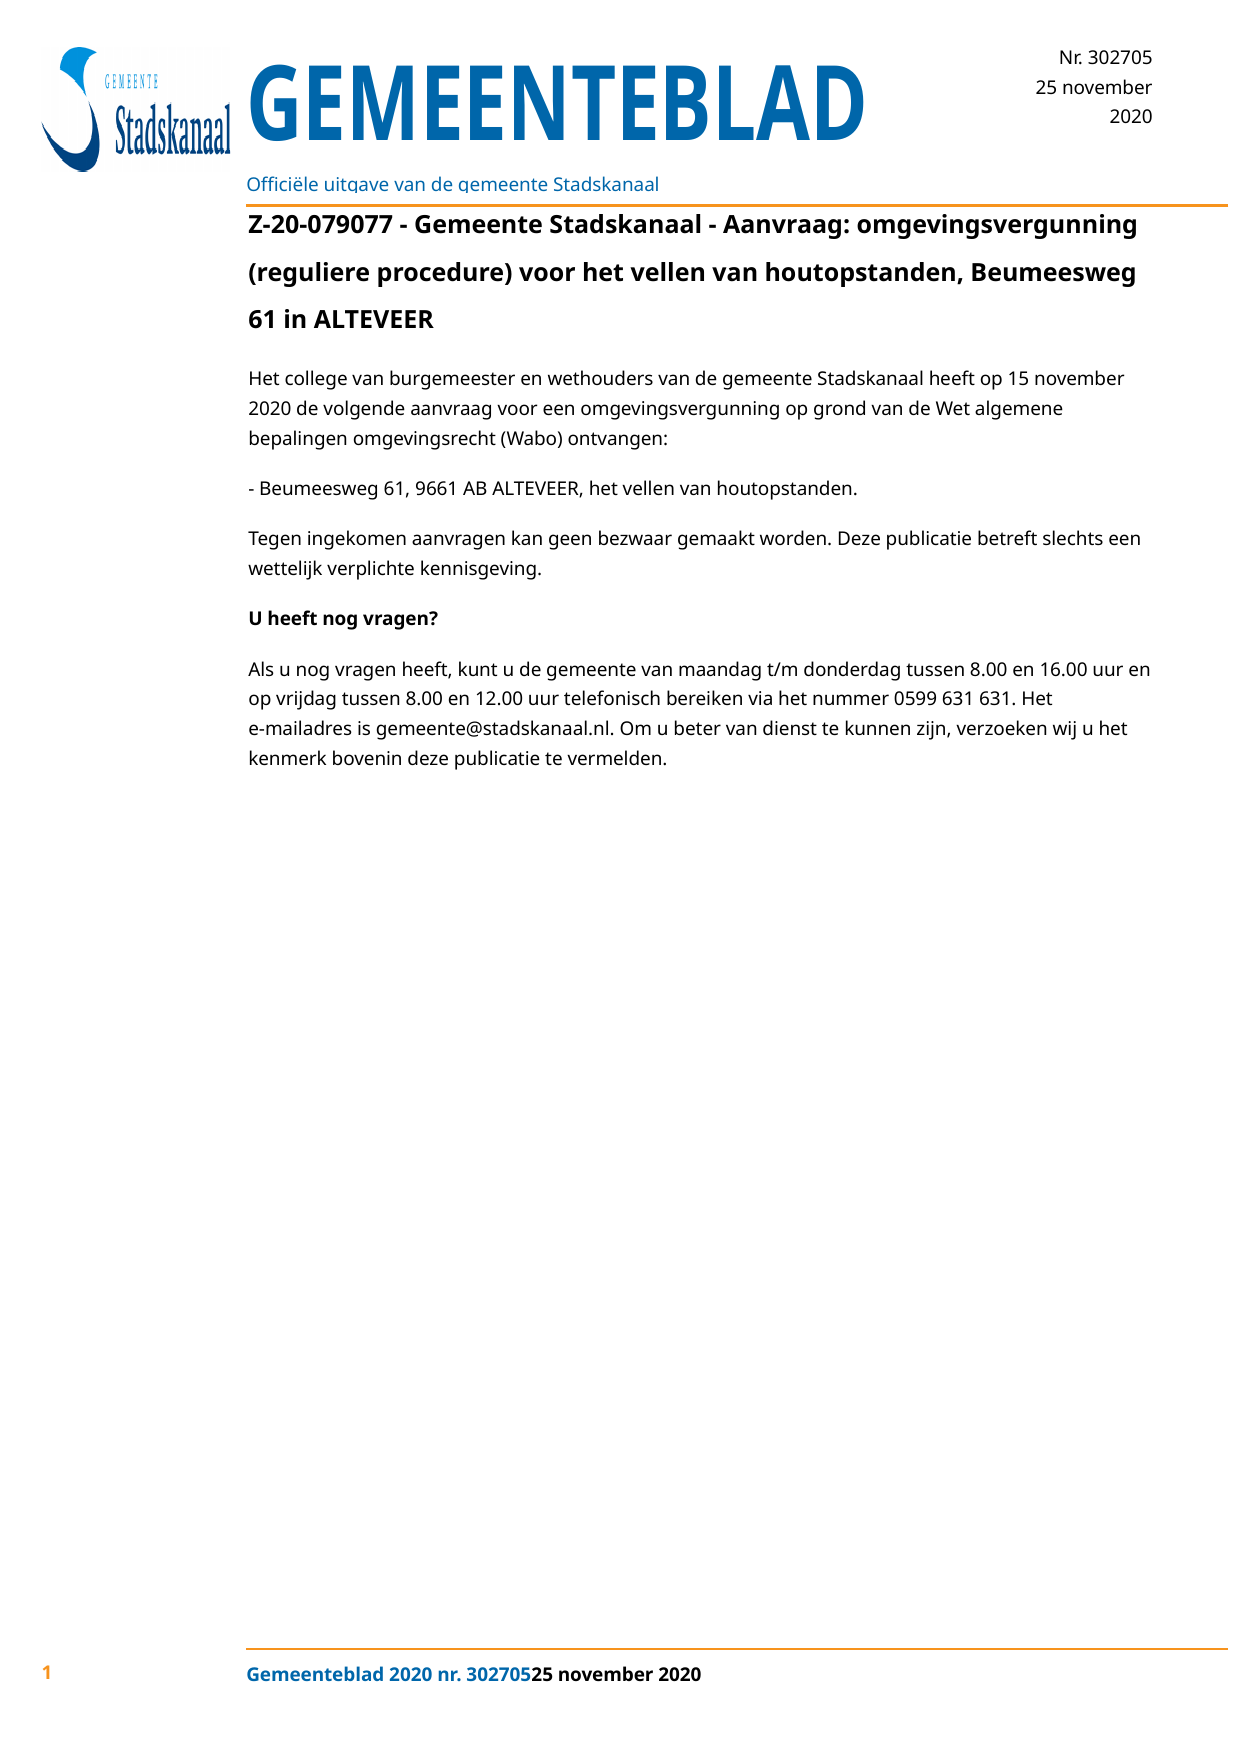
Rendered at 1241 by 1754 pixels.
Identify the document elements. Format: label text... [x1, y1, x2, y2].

text Als u nog vragen heeft, kunt u de gemeente van maandag t/m donderdag tussen 8.00 en 16.00 uur en op vrijdag tussen 8.00 en 12.00 uur telefonisch bereiken via het nummer 0599 631 631. Het e‑mailadres is gemeente@stadskanaal.nl. Om u beter van dienst te kunnen zijn, verzoeken wij u het kenmerk bovenin deze publicatie te vermelden. [248, 656, 1152, 770]
text - Beumeesweg 61, 9661 AB ALTEVEER, het vellen van houtopstanden. [248, 475, 1152, 501]
text Z-20-079077 - Gemeente Stadskanaal - Aanvraag: omgevingsvergunning (reguliere procedure) voor het vellen van houtopstanden, Beumeesweg 61 in ALTEVEER [248, 207, 1152, 336]
picture [41, 47, 231, 172]
text U heeft nog vragen? [248, 606, 1152, 631]
text Het college van burgemeester en wethouders van de gemeente Stadskanaal heeft op 15 november 2020 de volgende aanvraag voor een omgevingsvergunning op grond van de Wet algemene bepalingen omgevingsrecht (Wabo) ontvangen: [248, 366, 1152, 450]
text Tegen ingekomen aanvragen kan geen bezwaar gemaakt worden. Deze publicatie betreft slechts een wettelijk verplichte kennisgeving. [248, 526, 1152, 581]
